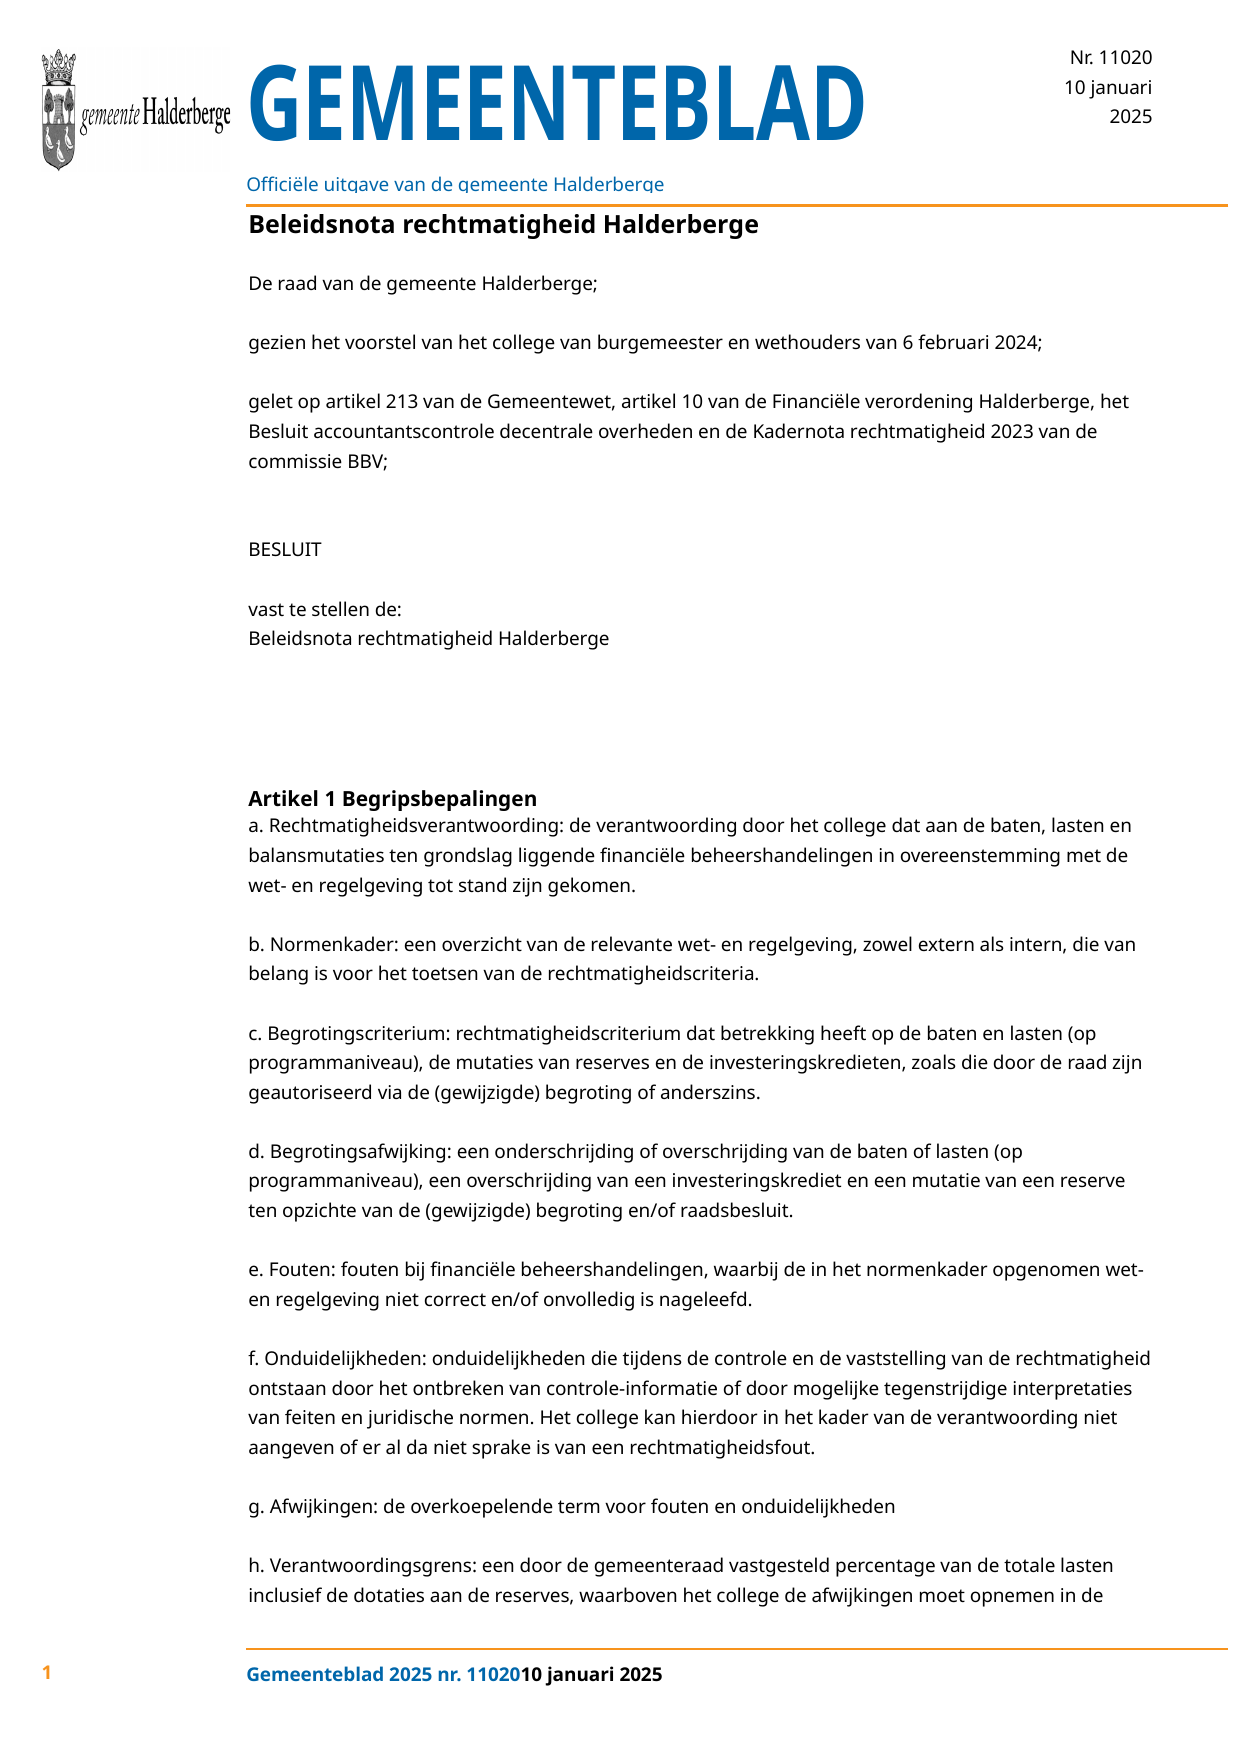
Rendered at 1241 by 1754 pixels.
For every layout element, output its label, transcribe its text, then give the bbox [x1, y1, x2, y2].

text BESLUIT [248, 537, 1152, 562]
text Beleidsnota rechtmatigheid Halderberge [248, 207, 1152, 241]
text h. Verantwoordingsgrens: een door de gemeenteraad vastgesteld percentage van de totale lasten inclusief de dotaties aan de reserves, waarboven het college de afwijkingen moet opnemen in de [248, 1552, 1152, 1607]
text a. Rechtmatigheidsverantwoording: de verantwoording door het college dat aan de baten, lasten en balansmutaties ten grondslag liggende financiële beheershandelingen in overeenstemming met de wet- en regelgeving tot stand zijn gekomen. [248, 813, 1152, 897]
text vast te stellen de: [248, 596, 1152, 621]
text c. Begrotingscriterium: rechtmatigheidscriterium dat betrekking heeft op de baten en lasten (op programmaniveau), de mutaties van reserves en de investeringskredieten, zoals die door de raad zijn geautoriseerd via de (gewijzigde) begroting of anderszins. [248, 1020, 1152, 1104]
picture [41, 47, 231, 172]
text f. Onduidelijkheden: onduidelijkheden die tijdens de controle en de vaststelling van de rechtmatigheid ontstaan door het ontbreken van controle-informatie of door mogelijke tegenstrijdige interpretaties van feiten en juridische normen. Het college kan hierdoor in het kader van de verantwoording niet aangeven of er al da niet sprake is van een rechtmatigheidsfout. [248, 1345, 1152, 1459]
text e. Fouten: fouten bij financiële beheershandelingen, waarbij de in het normenkader opgenomen wet- en regelgeving niet correct en/of onvolledig is nageleefd. [248, 1256, 1152, 1312]
text g. Afwijkingen: de overkoepelende term voor fouten en onduidelijkheden [248, 1493, 1152, 1519]
text d. Begrotingsafwijking: een onderschrijding of overschrijding van de baten of lasten (op programmaniveau), een overschrijding van een investeringskrediet en een mutatie van een reserve ten opzichte van de (gewijzigde) begroting en/of raadsbesluit. [248, 1138, 1152, 1223]
text b. Normenkader: een overzicht van de relevante wet- en regelgeving, zowel extern als intern, die van belang is voor het toetsen van de rechtmatigheidscriteria. [248, 931, 1152, 986]
text Beleidsnota rechtmatigheid Halderberge [248, 625, 1152, 651]
text gezien het voorstel van het college van burgemeester en wethouders van 6 februari 2024; [248, 329, 1152, 355]
text De raad van de gemeente Halderberge; [248, 270, 1152, 296]
text gelet op artikel 213 van de Gemeentewet, artikel 10 van de Financiële verordening Halderberge, het Besluit accountantscontrole decentrale overheden en de Kadernota rechtmatigheid 2023 van de commissie BBV; [248, 389, 1152, 473]
text Artikel 1 Begripsbepalingen [248, 784, 1152, 813]
